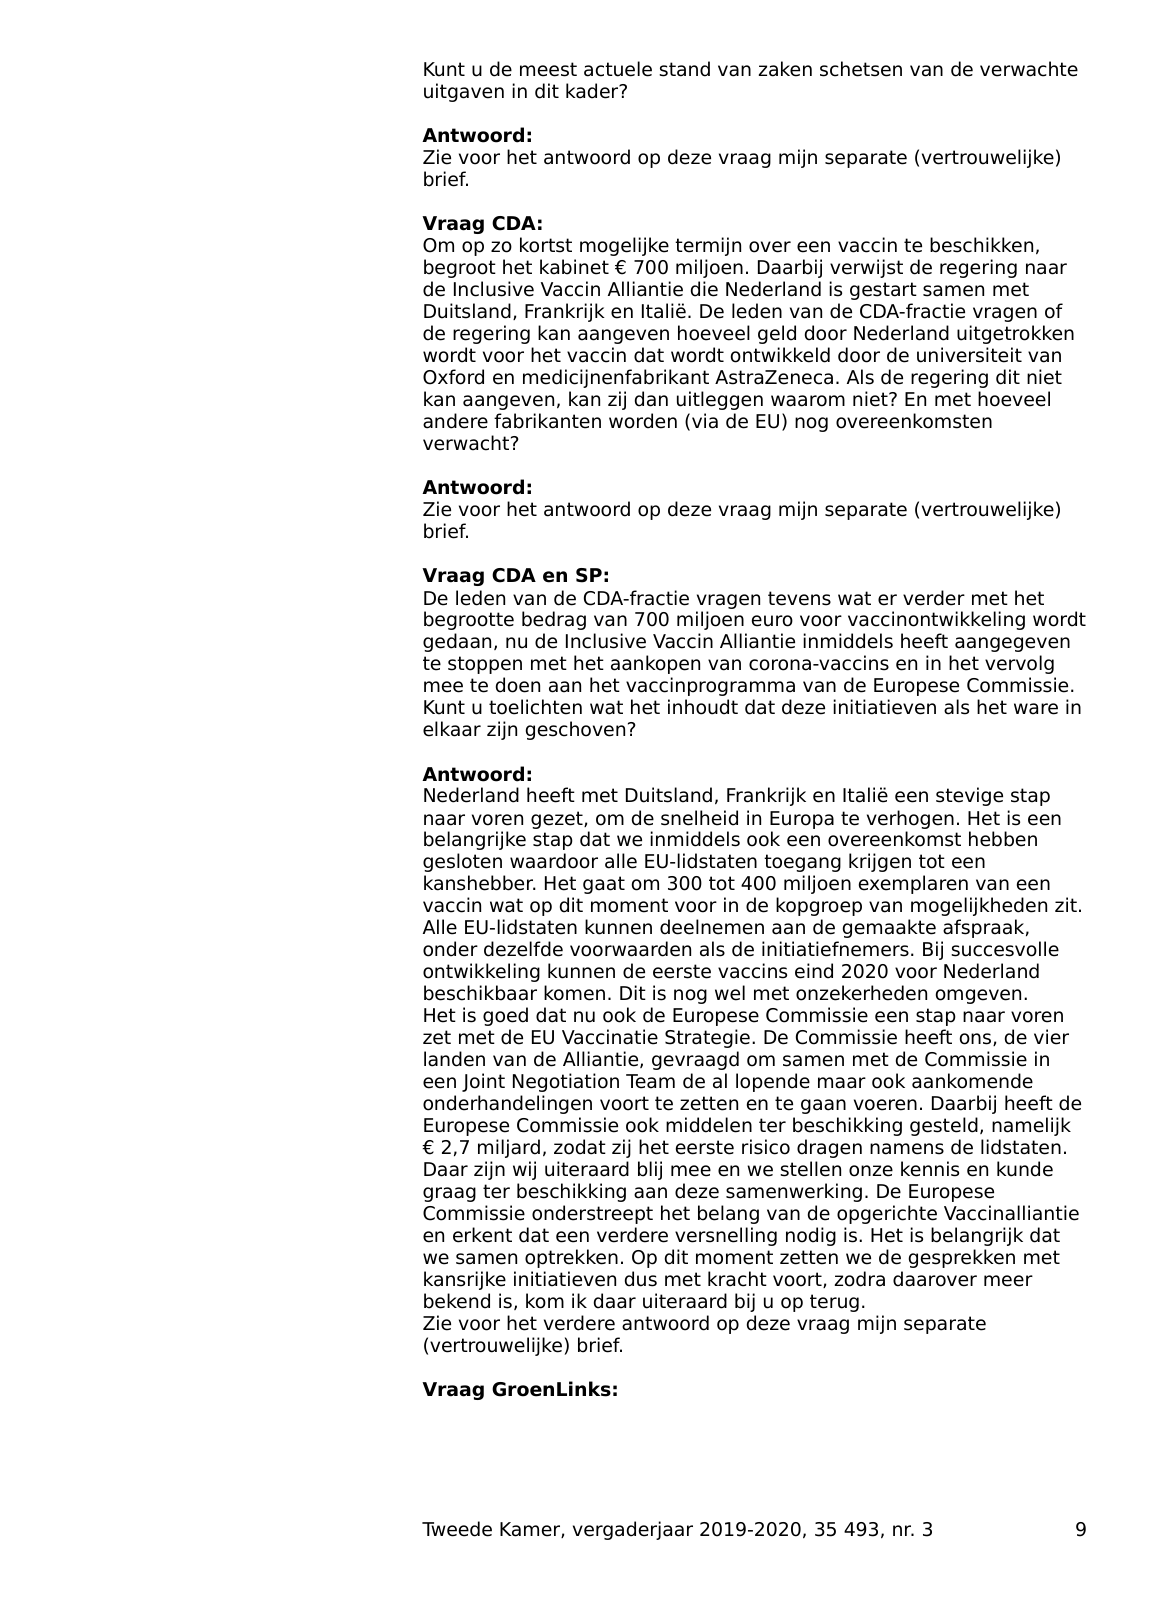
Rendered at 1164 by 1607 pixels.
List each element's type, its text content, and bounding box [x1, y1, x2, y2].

text Antwoord: [422, 125, 1087, 147]
text Vraag GroenLinks: [422, 1379, 1087, 1401]
text Antwoord: [422, 477, 1087, 499]
text Zie voor het antwoord op deze vraag mijn separate (vertrouwelijke) brief. [422, 147, 1087, 191]
text Kunt u de meest actuele stand van zaken schetsen van de verwachte uitgaven in dit kader? [422, 59, 1087, 103]
text Vraag CDA: [422, 213, 1087, 235]
text Zie voor het verdere antwoord op deze vraag mijn separate (vertrouwelijke) brief. [422, 1313, 1087, 1357]
text Het is goed dat nu ook de Europese Commissie een stap naar voren zet met de EU Vaccinatie Strategie. De Commissie heeft ons, de vier landen van de Alliantie, gevraagd om samen met de Commissie in een Joint Negotiation Team de al lopende maar ook aankomende onderhandelingen voort te zetten en te gaan voeren. Daarbij heeft de Europese Commissie ook middelen ter beschikking gesteld, namelijk € 2,7 miljard, zodat zij het eerste risico dragen namens de lidstaten. Daar zijn wij uiteraard blij mee en we stellen onze kennis en kunde graag ter beschikking aan deze samenwerking. De Europese Commissie onderstreept het belang van de opgerichte Vaccinalliantie en erkent dat een verdere versnelling nodig is. Het is belangrijk dat we samen optrekken. Op dit moment zetten we de gesprekken met kansrijke initiatieven dus met kracht voort, zodra daarover meer bekend is, kom ik daar uiteraard bij u op terug. [422, 1005, 1087, 1313]
text Zie voor het antwoord op deze vraag mijn separate (vertrouwelijke) brief. [422, 499, 1087, 543]
text De leden van de CDA-fractie vragen tevens wat er verder met het begrootte bedrag van 700 miljoen euro voor vaccinontwikkeling wordt gedaan, nu de Inclusive Vaccin Alliantie inmiddels heeft aangegeven te stoppen met het aankopen van corona-vaccins en in het vervolg mee te doen aan het vaccinprogramma van de Europese Commissie. Kunt u toelichten wat het inhoudt dat deze initiatieven als het ware in elkaar zijn geschoven? [422, 587, 1087, 741]
text Vraag CDA en SP: [422, 565, 1087, 587]
text Antwoord: [422, 763, 1087, 785]
text Nederland heeft met Duitsland, Frankrijk en Italië een stevige stap naar voren gezet, om de snelheid in Europa te verhogen. Het is een belangrijke stap dat we inmiddels ook een overeenkomst hebben gesloten waardoor alle EU-lidstaten toegang krijgen tot een kanshebber. Het gaat om 300 tot 400 miljoen exemplaren van een vaccin wat op dit moment voor in de kopgroep van mogelijkheden zit. Alle EU-lidstaten kunnen deelnemen aan de gemaakte afspraak, onder dezelfde voorwaarden als de initiatiefnemers. Bij succesvolle ontwikkeling kunnen de eerste vaccins eind 2020 voor Nederland beschikbaar komen. Dit is nog wel met onzekerheden omgeven. [422, 785, 1087, 1005]
text Om op zo kortst mogelijke termijn over een vaccin te beschikken, begroot het kabinet € 700 miljoen. Daarbij verwijst de regering naar de Inclusive Vaccin Alliantie die Nederland is gestart samen met Duitsland, Frankrijk en Italië. De leden van de CDA-fractie vragen of de regering kan aangeven hoeveel geld door Nederland uitgetrokken wordt voor het vaccin dat wordt ontwikkeld door de universiteit van Oxford en medicijnenfabrikant AstraZeneca. Als de regering dit niet kan aangeven, kan zij dan uitleggen waarom niet? En met hoeveel andere fabrikanten worden (via de EU) nog overeenkomsten verwacht? [422, 235, 1087, 455]
